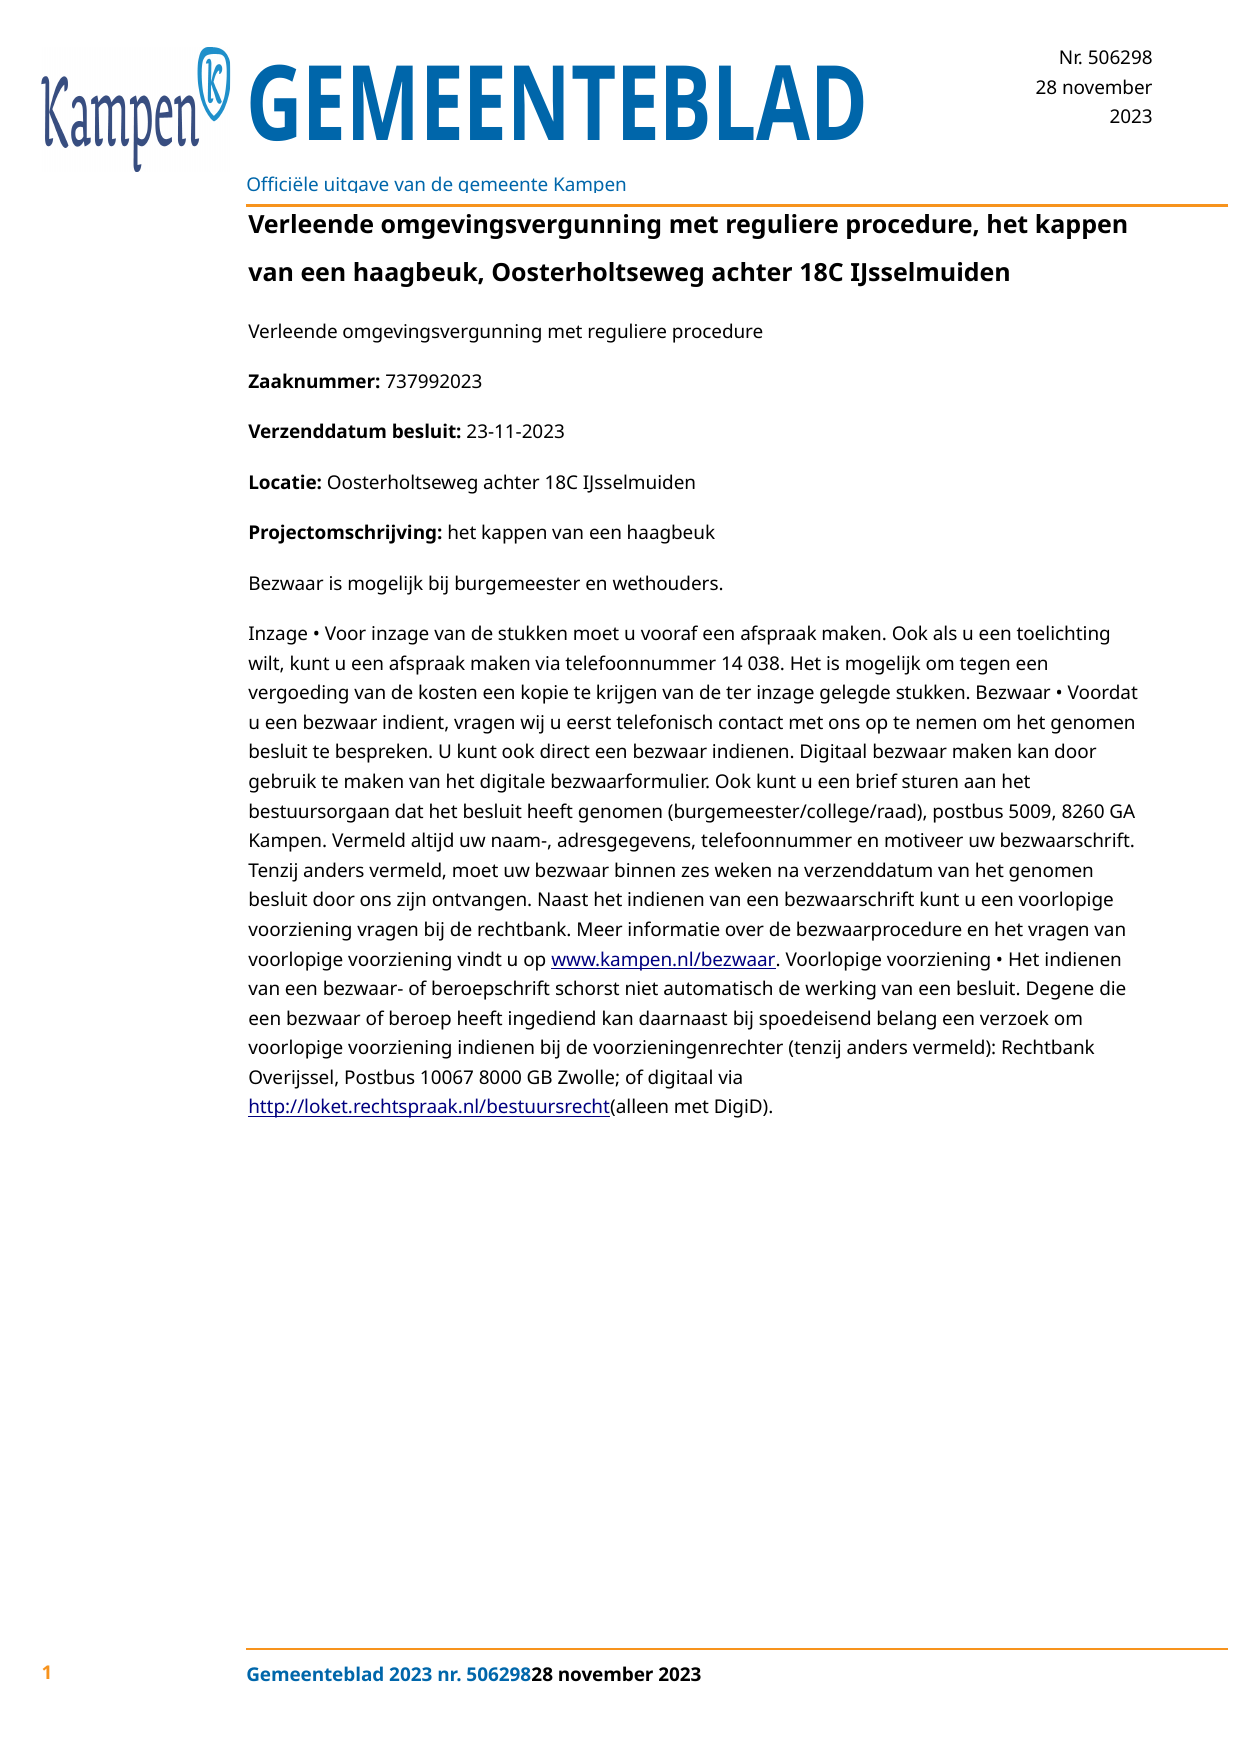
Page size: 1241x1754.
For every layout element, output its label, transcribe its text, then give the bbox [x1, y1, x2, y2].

text Locatie: Oosterholtseweg achter 18C IJsselmuiden [248, 469, 1152, 495]
text Verzenddatum besluit: 23-11-2023 [248, 419, 1152, 444]
text Projectomschrijving: het kappen van een haagbeuk [248, 519, 1152, 545]
text Bezwaar is mogelijk bij burgemeester en wethouders. [248, 570, 1152, 596]
text Verleende omgevingsvergunning met reguliere procedure, het kappen van een haagbeuk, Oosterholtseweg achter 18C IJsselmuiden [248, 207, 1152, 288]
picture [41, 47, 231, 172]
text Zaaknummer: 737992023 [248, 368, 1152, 394]
text Verleende omgevingsvergunning met reguliere procedure [248, 318, 1152, 344]
text Inzage • Voor inzage van de stukken moet u vooraf een afspraak maken. Ook als u een toelichting wilt, kunt u een afspraak maken via telefoonnummer 14 038. Het is mogelijk om tegen een vergoeding van de kosten een kopie te krijgen van de ter inzage gelegde stukken. Bezwaar • Voordat u een bezwaar indient, vragen wij u eerst telefonisch contact met ons op te nemen om het genomen besluit te bespreken. U kunt ook direct een bezwaar indienen. Digitaal bezwaar maken kan door gebruik te maken van het digitale bezwaarformulier. Ook kunt u een brief sturen aan het bestuursorgaan dat het besluit heeft genomen (burgemeester/college/raad), postbus 5009, 8260 GA Kampen. Vermeld altijd uw naam-, adresgegevens, telefoonnummer en motiveer uw bezwaarschrift. Tenzij anders vermeld, moet uw bezwaar binnen zes weken na verzenddatum van het genomen besluit door ons zijn ontvangen. Naast het indienen van een bezwaarschrift kunt u een voorlopige voorziening vragen bij de rechtbank. Meer informatie over de bezwaarprocedure en het vragen van voorlopige voorziening vindt u op www.kampen.nl/bezwaar. Voorlopige voorziening • Het indienen van een bezwaar- of beroepschrift schorst niet automatisch de werking van een besluit. Degene die een bezwaar of beroep heeft ingediend kan daarnaast bij spoedeisend belang een verzoek om voorlopige voorziening indienen bij de voorzieningenrechter (tenzij anders vermeld): Rechtbank Overijssel, Postbus 10067 8000 GB Zwolle; of digitaal via http://loket.rechtspraak.nl/bestuursrecht(alleen met DigiD). [248, 620, 1152, 1119]
